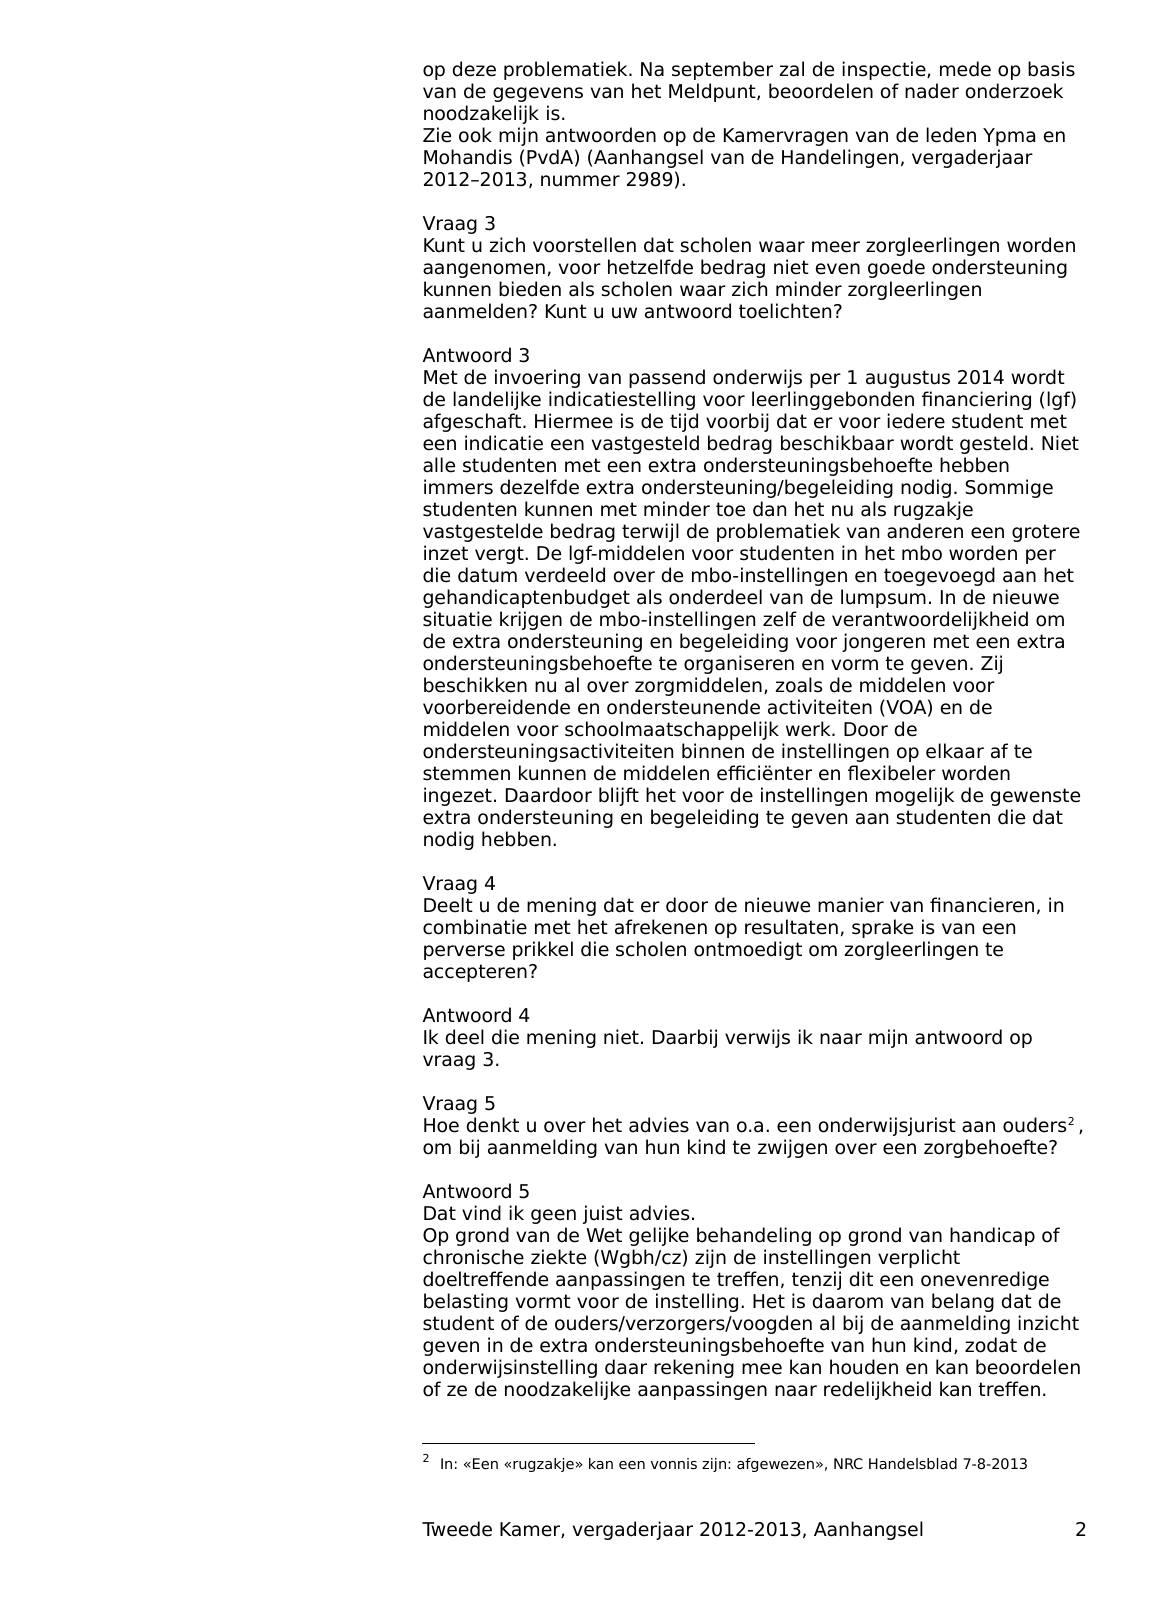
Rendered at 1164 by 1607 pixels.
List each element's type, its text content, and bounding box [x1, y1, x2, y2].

text Zie ook mijn antwoorden op de Kamervragen van de leden Ypma en Mohandis (PvdA) (Aanhangsel van de Handelingen, vergaderjaar 2012–2013, nummer 2989). [422, 125, 1087, 191]
text Ik deel die mening niet. Daarbij verwijs ik naar mijn antwoord op vraag 3. [422, 1027, 1087, 1071]
text Op grond van de Wet gelijke behandeling op grond van handicap of chronische ziekte (Wgbh/cz) zijn de instellingen verplicht doeltreffende aanpassingen te treffen, tenzij dit een onevenredige belasting vormt voor de instelling. Het is daarom van belang dat de student of de ouders/verzorgers/voogden al bij de aanmelding inzicht geven in de extra ondersteuningsbehoefte van hun kind, zodat de onderwijsinstelling daar rekening mee kan houden en kan beoordelen of ze de noodzakelijke aanpassingen naar redelijkheid kan treffen. [422, 1225, 1087, 1401]
text Hoe denkt u over het advies van o.a. een onderwijsjurist aan ouders, om bij aanmelding van hun kind te zwijgen over een zorgbehoefte? [422, 1115, 1087, 1159]
text Dat vind ik geen juist advies. [422, 1203, 1087, 1225]
text In: «Een «rugzakje» kan een vonnis zijn: afgewezen», NRC Handelsblad 7-8-2013 [422, 1452, 1087, 1474]
text op deze problematiek. Na september zal de inspectie, mede op basis van de gegevens van het Meldpunt, beoordelen of nader onderzoek noodzakelijk is. [422, 59, 1087, 125]
text Antwoord 4 [422, 1005, 1087, 1027]
text Vraag 5 [422, 1093, 1087, 1115]
text Deelt u de mening dat er door de nieuwe manier van financieren, in combinatie met het afrekenen op resultaten, sprake is van een perverse prikkel die scholen ontmoedigt om zorgleerlingen te accepteren? [422, 895, 1087, 983]
text Vraag 3 [422, 213, 1087, 235]
text Met de invoering van passend onderwijs per 1 augustus 2014 wordt de landelijke indicatiestelling voor leerlinggebonden financiering (lgf) afgeschaft. Hiermee is de tijd voorbij dat er voor iedere student met een indicatie een vastgesteld bedrag beschikbaar wordt gesteld. Niet alle studenten met een extra ondersteuningsbehoefte hebben immers dezelfde extra ondersteuning/begeleiding nodig. Sommige studenten kunnen met minder toe dan het nu als rugzakje vastgestelde bedrag terwijl de problematiek van anderen een grotere inzet vergt. De lgf-middelen voor studenten in het mbo worden per die datum verdeeld over de mbo-instellingen en toegevoegd aan het gehandicaptenbudget als onderdeel van de lumpsum. In de nieuwe situatie krijgen de mbo-instellingen zelf de verantwoordelijkheid om de extra ondersteuning en begeleiding voor jongeren met een extra ondersteuningsbehoefte te organiseren en vorm te geven. Zij beschikken nu al over zorgmiddelen, zoals de middelen voor voorbereidende en ondersteunende activiteiten (VOA) en de middelen voor schoolmaatschappelijk werk. Door de ondersteuningsactiviteiten binnen de instellingen op elkaar af te stemmen kunnen de middelen efficiënter en flexibeler worden ingezet. Daardoor blijft het voor de instellingen mogelijk de gewenste extra ondersteuning en begeleiding te geven aan studenten die dat nodig hebben. [422, 367, 1087, 851]
text Kunt u zich voorstellen dat scholen waar meer zorgleerlingen worden aangenomen, voor hetzelfde bedrag niet even goede ondersteuning kunnen bieden als scholen waar zich minder zorgleerlingen aanmelden? Kunt u uw antwoord toelichten? [422, 235, 1087, 323]
text Antwoord 3 [422, 345, 1087, 367]
text Vraag 4 [422, 873, 1087, 895]
text Antwoord 5 [422, 1181, 1087, 1203]
